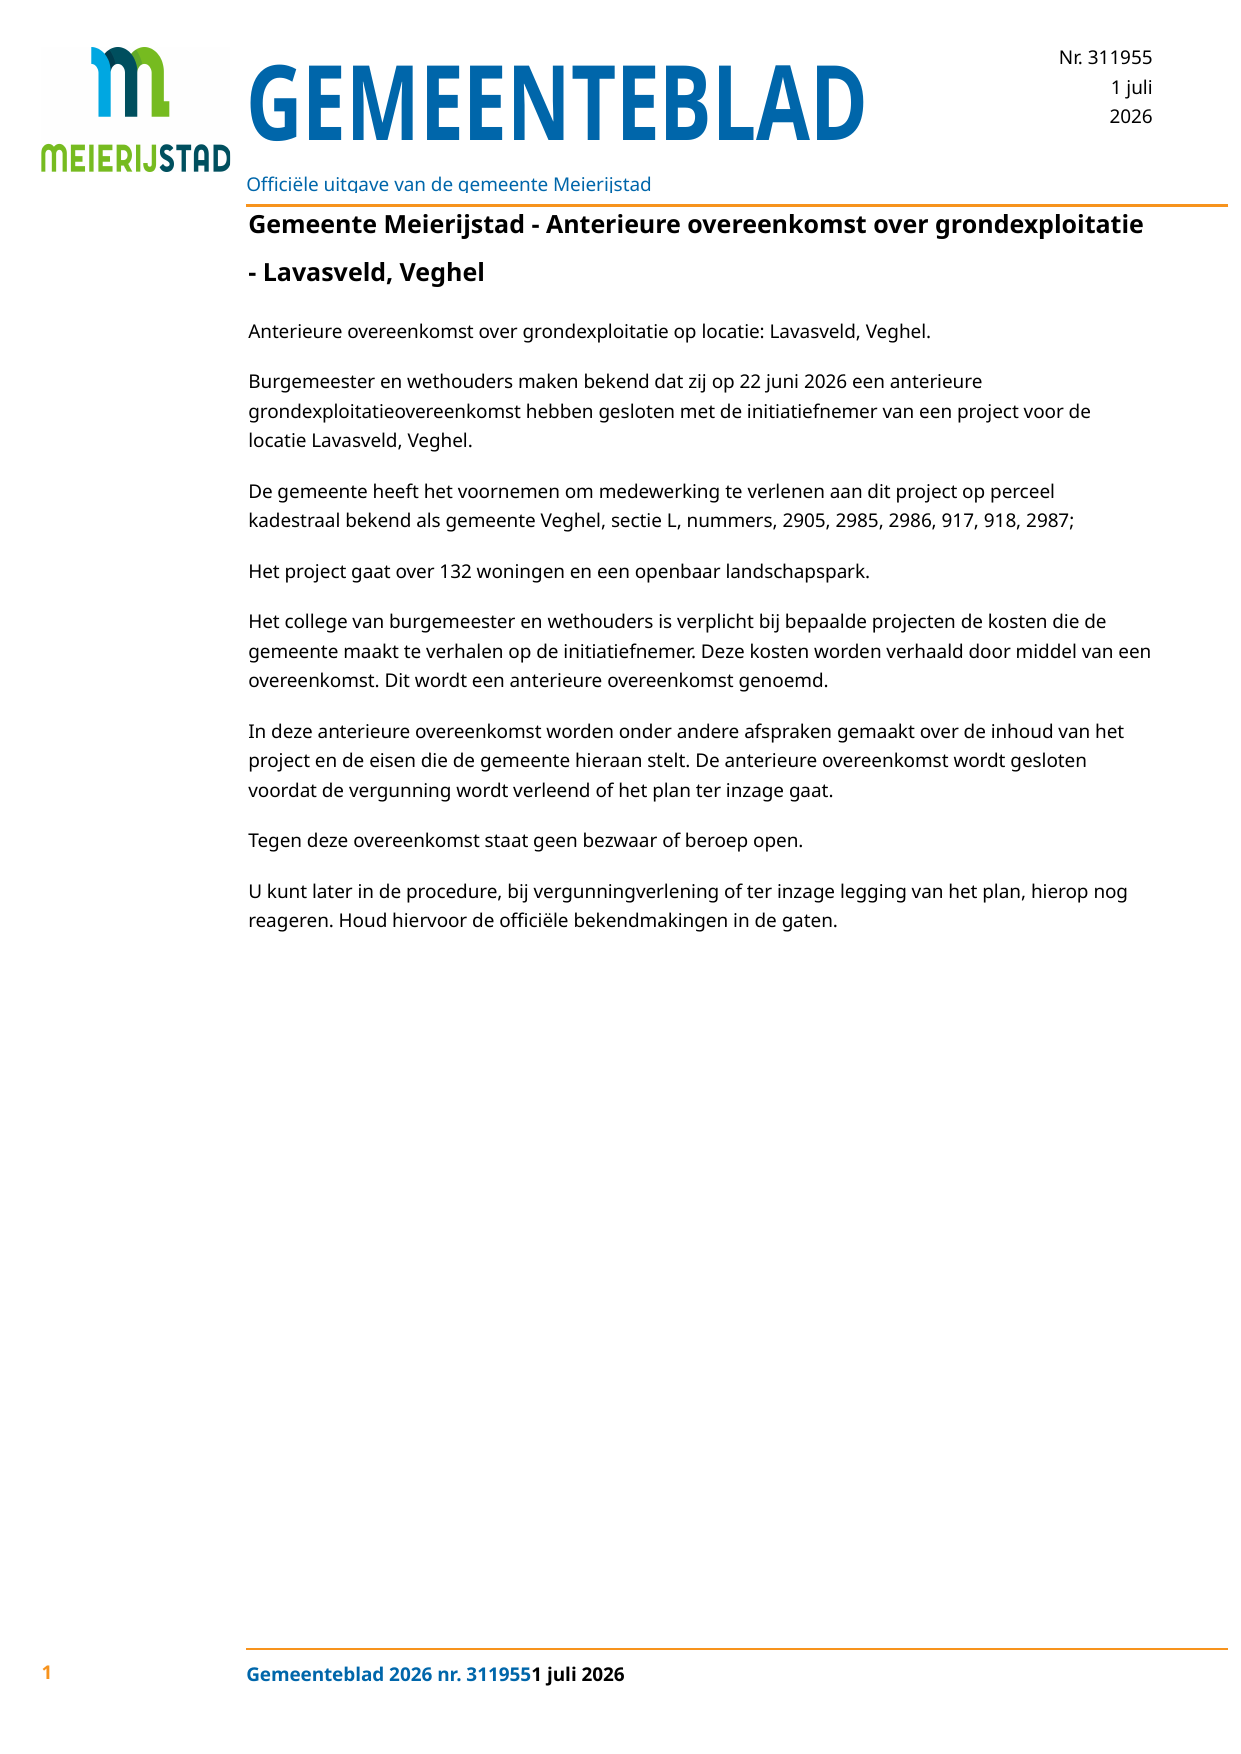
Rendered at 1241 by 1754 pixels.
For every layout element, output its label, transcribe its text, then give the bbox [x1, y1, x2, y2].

text In deze anterieure overeenkomst worden onder andere afspraken gemaakt over de inhoud van het project en de eisen die de gemeente hieraan stelt. De anterieure overeenkomst wordt gesloten voordat de vergunning wordt verleend of het plan ter inzage gaat. [248, 718, 1152, 803]
text Anterieure overeenkomst over grondexploitatie op locatie: Lavasveld, Veghel. [248, 318, 1152, 344]
picture [41, 47, 231, 172]
text U kunt later in de procedure, bij vergunningverlening of ter inzage legging van het plan, hierop nog reageren. Houd hiervoor de officiële bekendmakingen in de gaten. [248, 878, 1152, 933]
text De gemeente heeft het voornemen om medewerking te verlenen aan dit project op perceel kadestraal bekend als gemeente Veghel, sectie L, nummers, 2905, 2985, 2986, 917, 918, 2987; [248, 478, 1152, 533]
text Het college van burgemeester en wethouders is verplicht bij bepaalde projecten de kosten die de gemeente maakt te verhalen op de initiatiefnemer. Deze kosten worden verhaald door middel van een overeenkomst. Dit wordt een anterieure overeenkomst genoemd. [248, 608, 1152, 693]
text Tegen deze overeenkomst staat geen bezwaar of beroep open. [248, 827, 1152, 853]
text Gemeente Meierijstad - Anterieure overeenkomst over grondexploitatie - Lavasveld, Veghel [248, 207, 1152, 288]
text Het project gaat over 132 woningen en een openbaar landschapspark. [248, 558, 1152, 584]
text Burgemeester en wethouders maken bekend dat zij op 22 juni 2026 een anterieure grondexploitatieovereenkomst hebben gesloten met de initiatiefnemer van een project voor de locatie Lavasveld, Veghel. [248, 368, 1152, 453]
